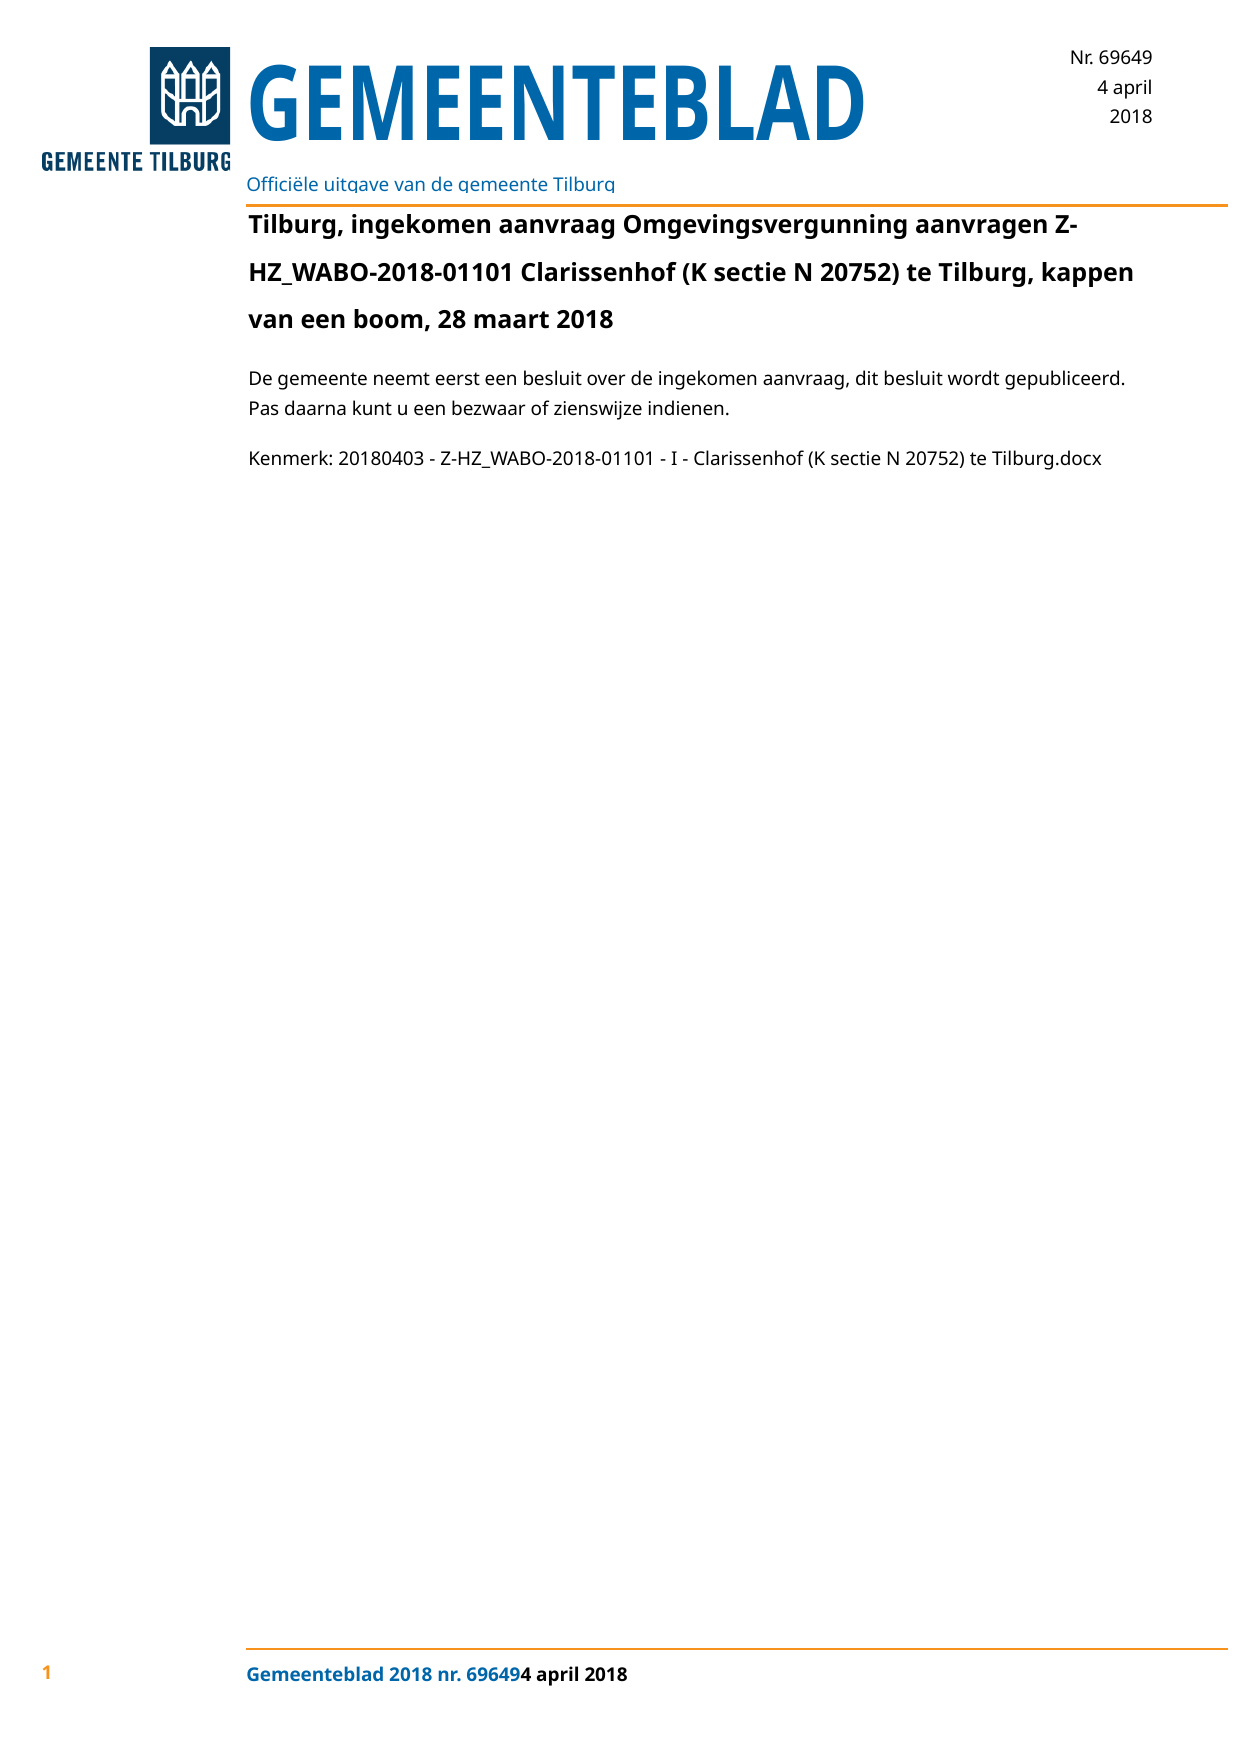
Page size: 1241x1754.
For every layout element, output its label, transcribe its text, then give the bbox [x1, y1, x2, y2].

text Tilburg, ingekomen aanvraag Omgevingsvergunning aanvragen Z-HZ_WABO-2018-01101 Clarissenhof (K sectie N 20752) te Tilburg, kappen van een boom, 28 maart 2018 [248, 207, 1152, 336]
text Kenmerk: 20180403 - Z-HZ_WABO-2018-01101 - I - Clarissenhof (K sectie N 20752) te Tilburg.docx [248, 446, 1152, 471]
text De gemeente neemt eerst een besluit over de ingekomen aanvraag, dit besluit wordt gepubliceerd. Pas daarna kunt u een bezwaar of zienswijze indienen. [248, 366, 1152, 421]
picture [41, 47, 231, 172]
